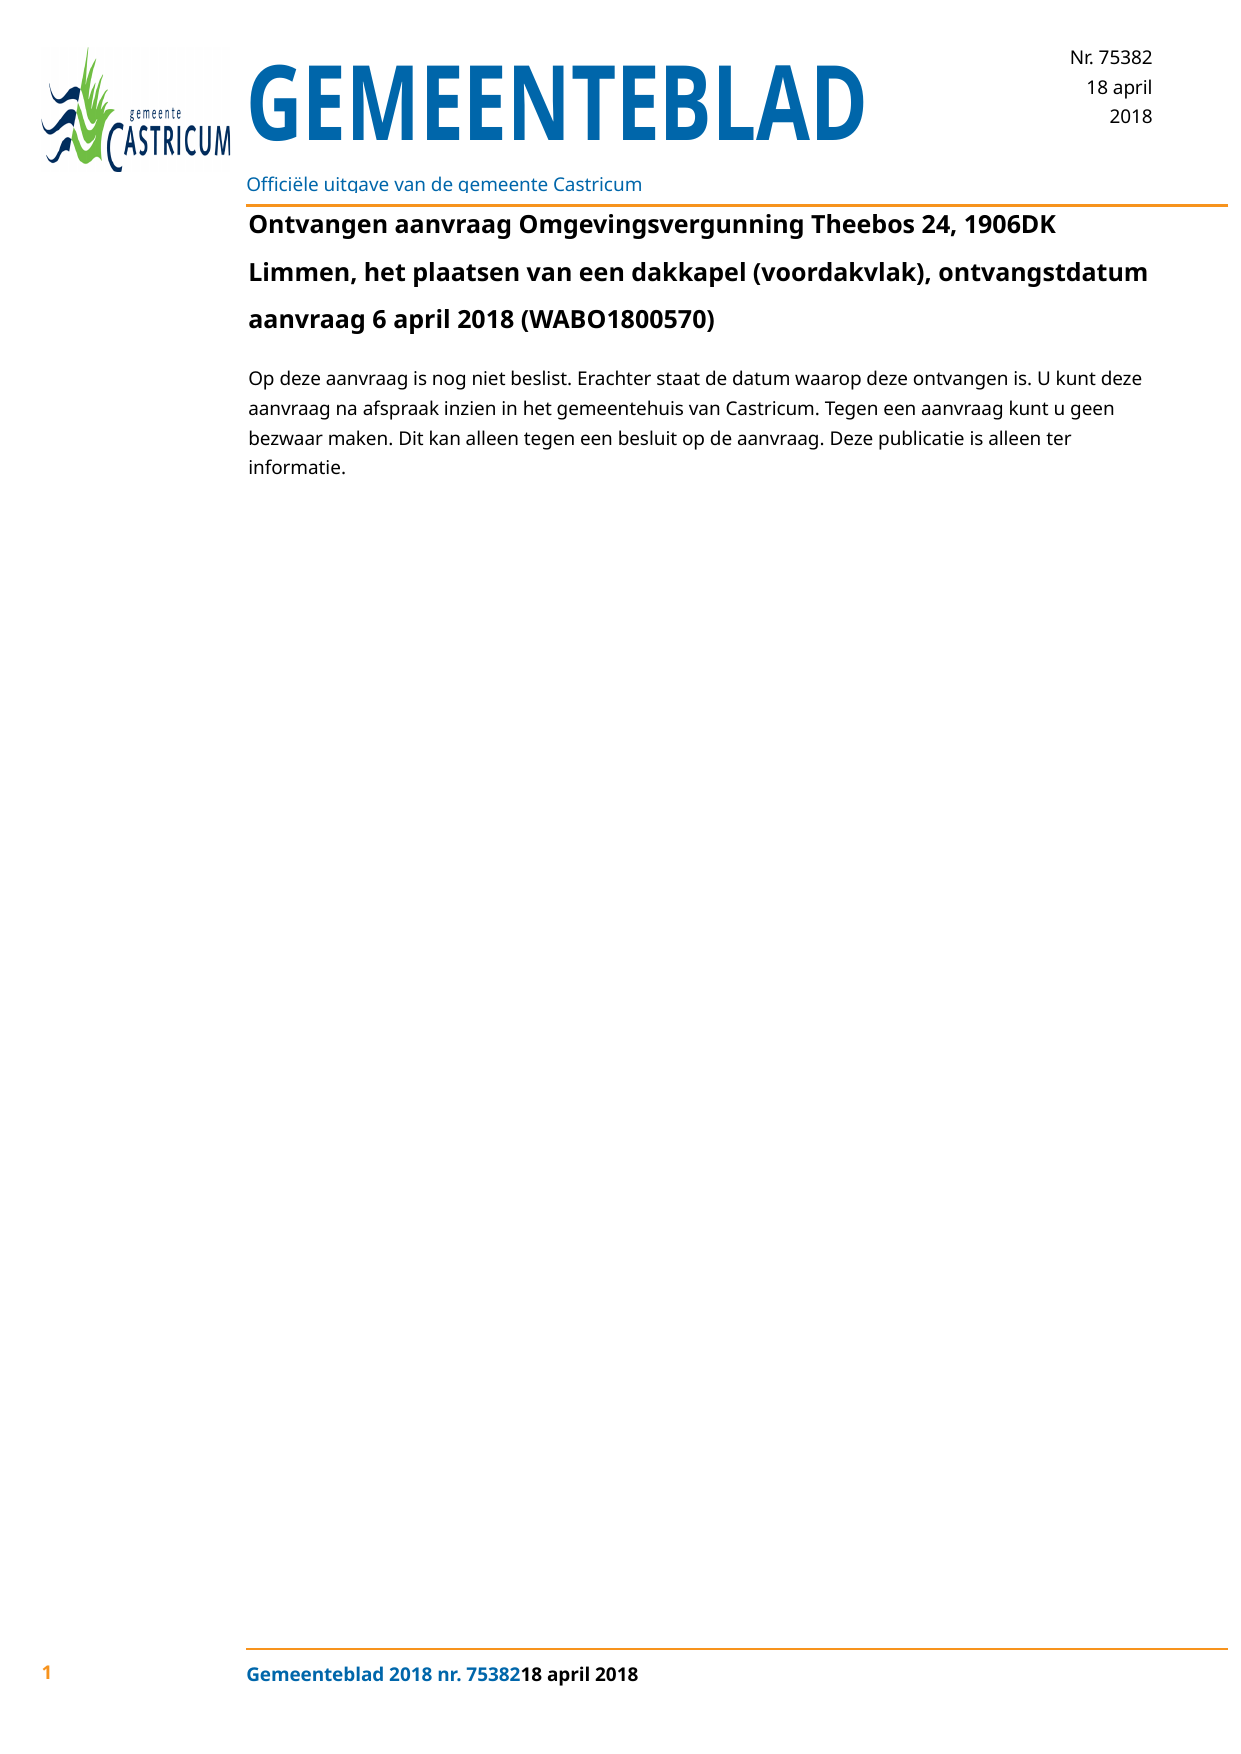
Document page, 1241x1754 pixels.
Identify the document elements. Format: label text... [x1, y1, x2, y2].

picture [41, 47, 231, 172]
text Ontvangen aanvraag Omgevingsvergunning Theebos 24, 1906DK Limmen, het plaatsen van een dakkapel (voordakvlak), ontvangstdatum aanvraag 6 april 2018 (WABO1800570) [248, 207, 1152, 336]
text Op deze aanvraag is nog niet beslist. Erachter staat de datum waarop deze ontvangen is. U kunt deze aanvraag na afspraak inzien in het gemeentehuis van Castricum. Tegen een aanvraag kunt u geen bezwaar maken. Dit kan alleen tegen een besluit op de aanvraag. Deze publicatie is alleen ter informatie. [248, 366, 1152, 480]
